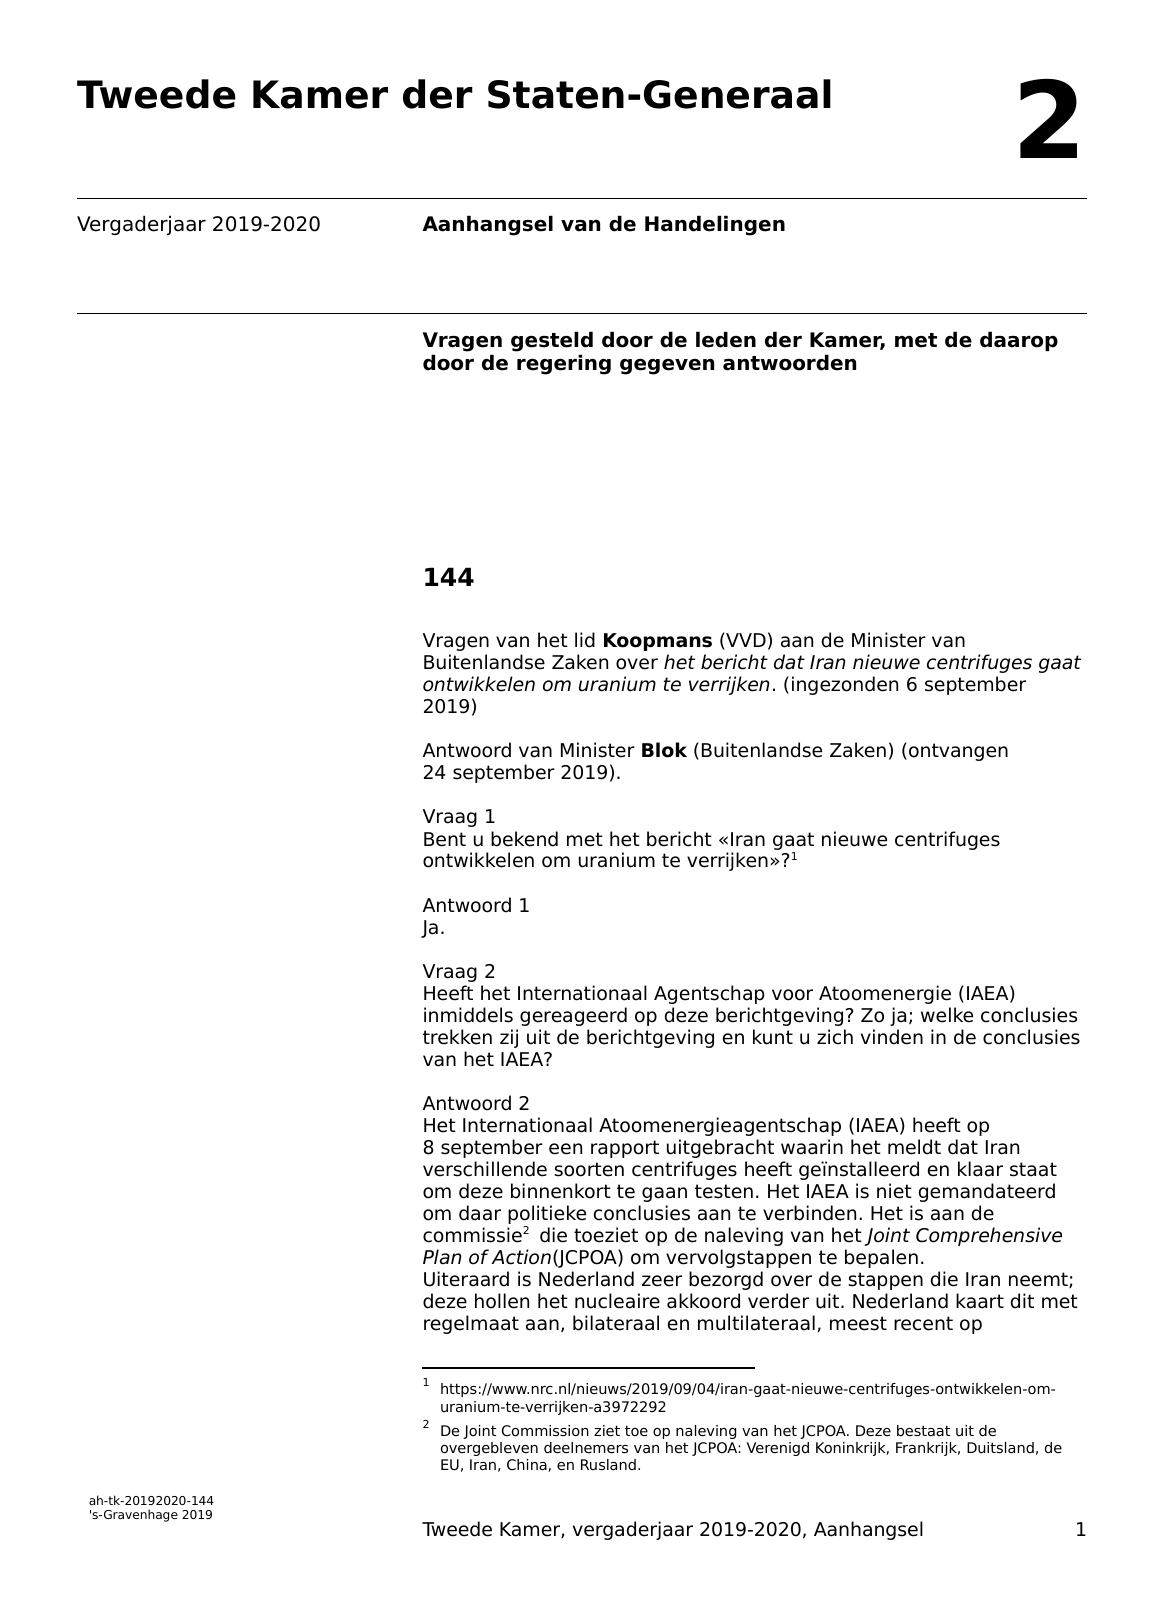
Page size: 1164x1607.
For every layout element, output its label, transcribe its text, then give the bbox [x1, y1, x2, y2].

text Vraag 2 [422, 961, 1087, 983]
text Heeft het Internationaal Agentschap voor Atoomenergie (IAEA) inmiddels gereageerd op deze berichtgeving? Zo ja; welke conclusies trekken zij uit de berichtgeving en kunt u zich vinden in de conclusies van het IAEA? [422, 983, 1087, 1071]
table_header Tweede Kamer der Staten-Generaal [77, 59, 886, 198]
text Het Internationaal Atoomenergieagentschap (IAEA) heeft op 8 september een rapport uitgebracht waarin het meldt dat Iran verschillende soorten centrifuges heeft geïnstalleerd en klaar staat om deze binnenkort te gaan testen. Het IAEA is niet gemandateerd om daar politieke conclusies aan te verbinden. Het is aan de commissie die toeziet op de naleving van het Joint Comprehensive Plan of Action(JCPOA) om vervolgstappen te bepalen. [422, 1115, 1087, 1269]
table_cell Vragen gesteld door de leden der Kamer, met de daarop door de regering gegeven antwoorden [422, 314, 1087, 375]
text Bent u bekend met het bericht «Iran gaat nieuwe centrifuges ontwikkelen om uranium te verrijken»? [422, 828, 1087, 872]
table_cell [77, 314, 422, 375]
text Vragen van het lid Koopmans (VVD) aan de Minister van Buitenlandse Zaken over het bericht dat Iran nieuwe centrifuges gaat ontwikkelen om uranium te verrijken. (ingezonden 6 september 2019) [422, 630, 1087, 718]
text Vraag 1 [422, 806, 1087, 828]
text Antwoord 2 [422, 1093, 1087, 1115]
text Antwoord 1 [422, 894, 1087, 917]
text Ja. [422, 917, 1087, 938]
table_cell Aanhangsel van de Handelingen [422, 199, 1087, 313]
text https://www.nrc.nl/nieuws/2019/09/04/iran-gaat-nieuwe-centrifuges-ontwikkelen-om-uranium-te-verrijken-a3972292 [422, 1377, 1087, 1416]
table_cell Vergaderjaar 2019-2020 [77, 199, 422, 313]
text 's-Gravenhage 2019 [88, 1508, 323, 1522]
table_header 2 [886, 59, 1087, 198]
text ah-tk-20192020-144 [88, 1494, 323, 1508]
text De Joint Commission ziet toe op naleving van het JCPOA. Deze bestaat uit de overgebleven deelnemers van het JCPOA: Verenigd Koninkrijk, Frankrijk, Duitsland, de EU, Iran, China, en Rusland. [422, 1418, 1087, 1474]
text 144 [422, 563, 1087, 592]
text Antwoord van Minister Blok (Buitenlandse Zaken) (ontvangen 24 september 2019). [422, 740, 1087, 784]
text Uiteraard is Nederland zeer bezorgd over de stappen die Iran neemt; deze hollen het nucleaire akkoord verder uit. Nederland kaart dit met regelmaat aan, bilateraal en multilateraal, meest recent op [422, 1269, 1087, 1334]
